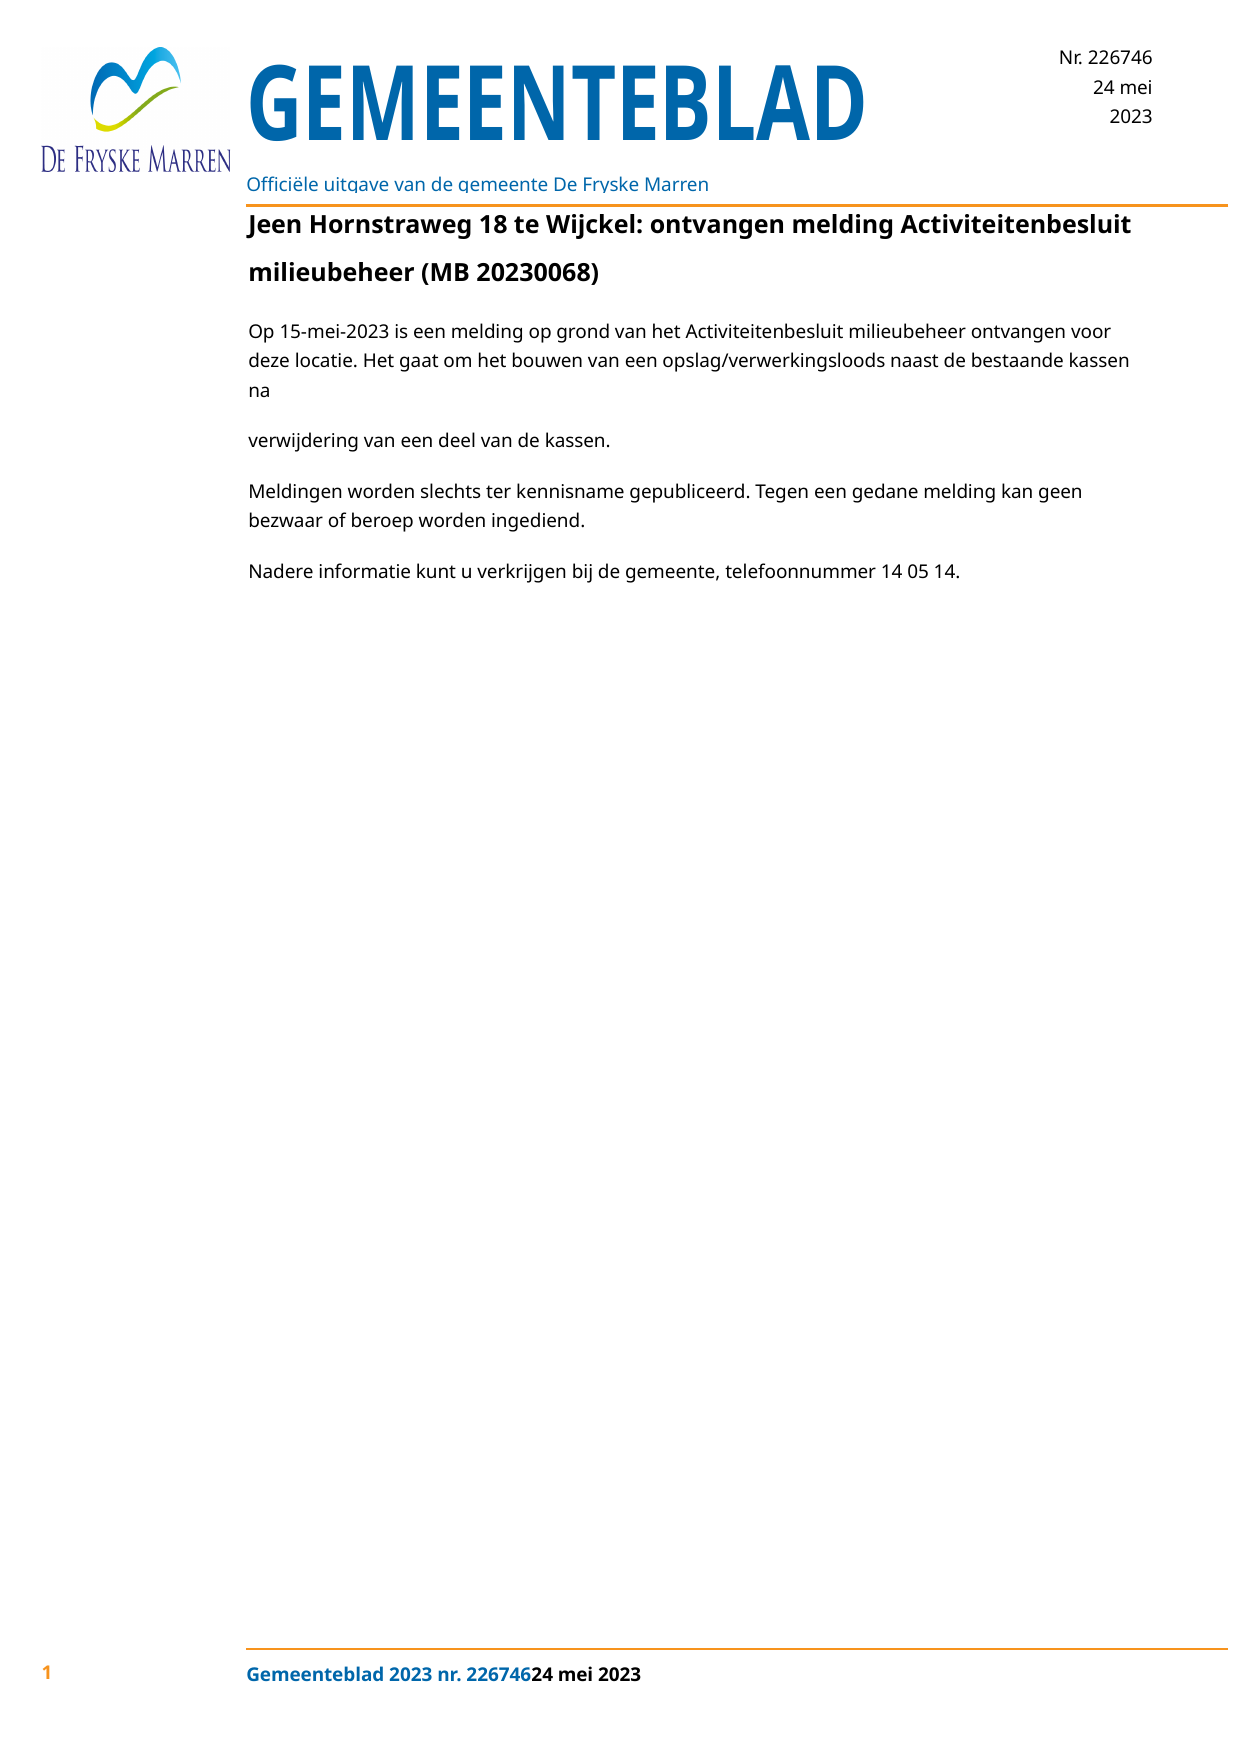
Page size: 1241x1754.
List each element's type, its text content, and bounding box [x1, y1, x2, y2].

text Jeen Hornstraweg 18 te Wijckel: ontvangen melding Activiteitenbesluit milieubeheer (MB 20230068) [248, 207, 1152, 288]
text Nadere informatie kunt u verkrijgen bij de gemeente, telefoonnummer 14 05 14. [248, 558, 1152, 584]
picture [41, 47, 231, 172]
text Meldingen worden slechts ter kennisname gepubliceerd. Tegen een gedane melding kan geen bezwaar of beroep worden ingediend. [248, 478, 1152, 533]
text Op 15-mei-2023 is een melding op grond van het Activiteitenbesluit milieubeheer ontvangen voor deze locatie. Het gaat om het bouwen van een opslag/verwerkingsloods naast de bestaande kassen na [248, 318, 1152, 403]
text verwijdering van een deel van de kassen. [248, 427, 1152, 453]
